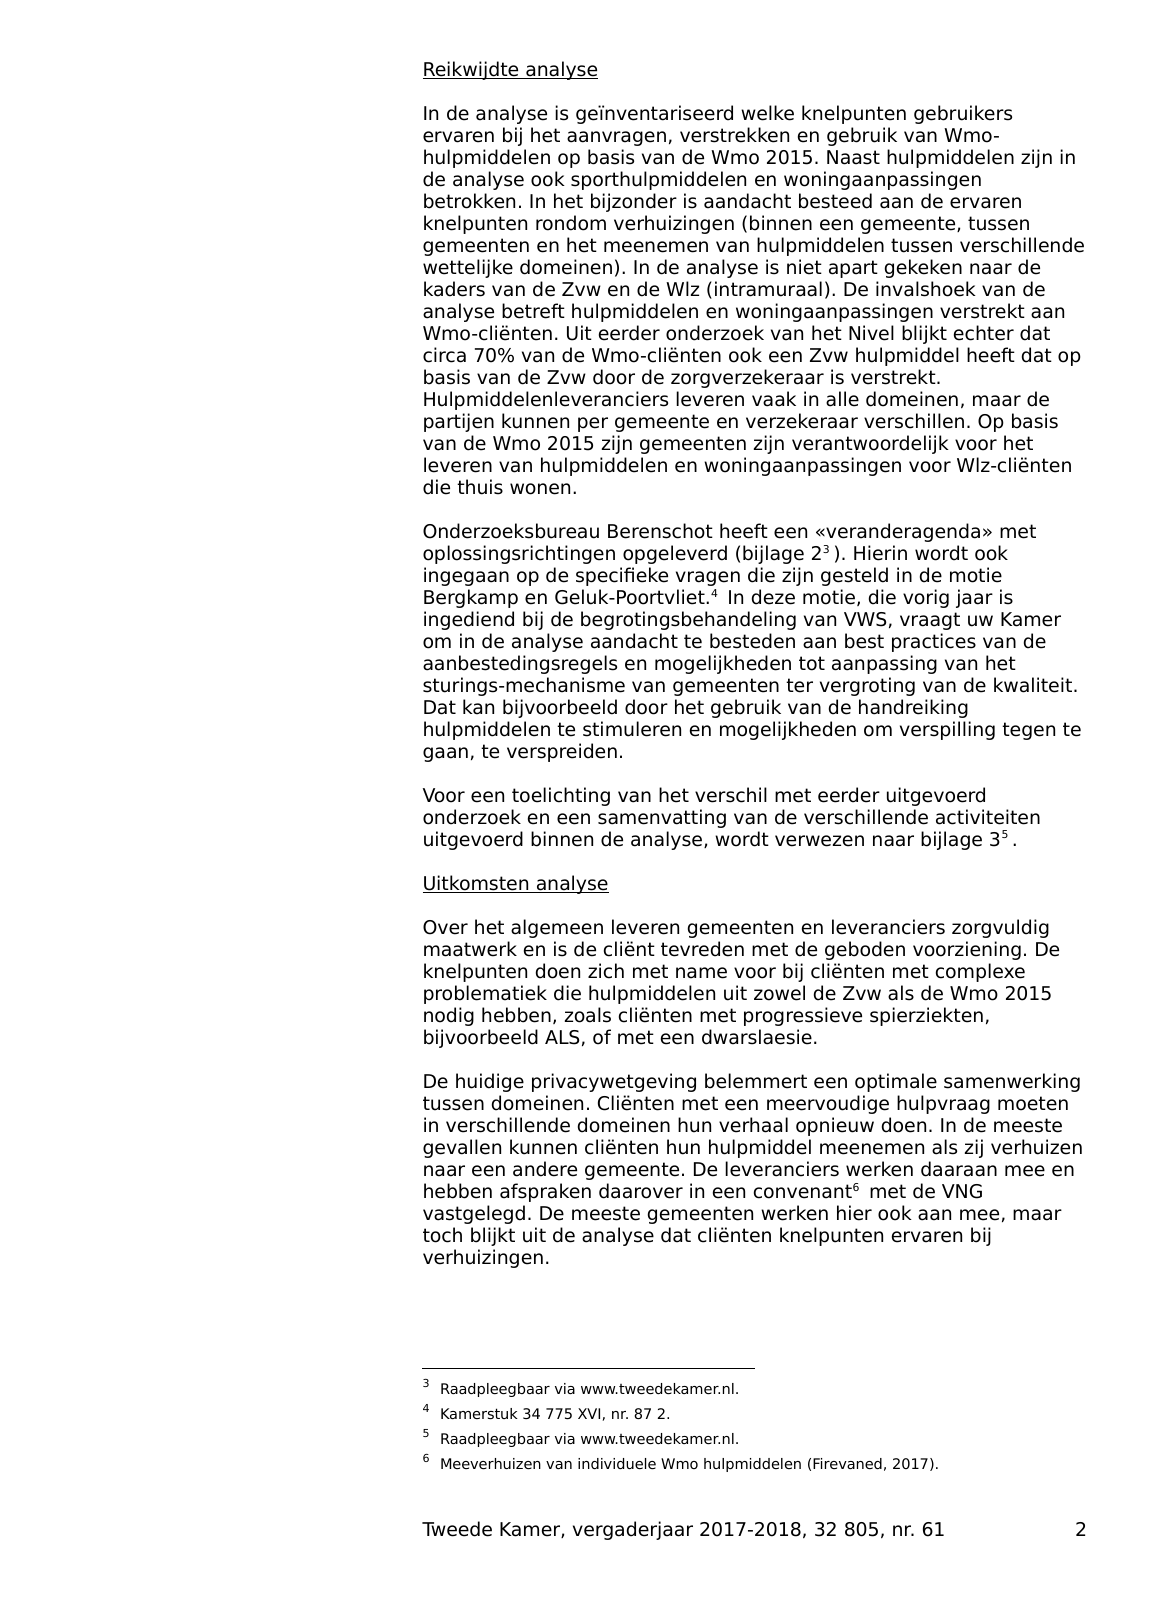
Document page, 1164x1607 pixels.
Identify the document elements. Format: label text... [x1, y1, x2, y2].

text Meeverhuizen van individuele Wmo hulpmiddelen (Firevaned, 2017). [422, 1452, 1087, 1474]
subtitle Uitkomsten analyse [422, 873, 1087, 895]
text Over het algemeen leveren gemeenten en leveranciers zorgvuldig maatwerk en is de cliënt tevreden met de geboden voorziening. De knelpunten doen zich met name voor bij cliënten met complexe problematiek die hulpmiddelen uit zowel de Zvw als de Wmo 2015 nodig hebben, zoals cliënten met progressieve spierziekten, bijvoorbeeld ALS, of met een dwarslaesie. [422, 917, 1087, 1049]
text De huidige privacywetgeving belemmert een optimale samenwerking tussen domeinen. Cliënten met een meervoudige hulpvraag moeten in verschillende domeinen hun verhaal opnieuw doen. In de meeste gevallen kunnen cliënten hun hulpmiddel meenemen als zij verhuizen naar een andere gemeente. De leveranciers werken daaraan mee en hebben afspraken daarover in een convenant met de VNG vastgelegd. De meeste gemeenten werken hier ook aan mee, maar toch blijkt uit de analyse dat cliënten knelpunten ervaren bij verhuizingen. [422, 1071, 1087, 1269]
text Kamerstuk 34 775 XVI, nr. 87 2. [422, 1402, 1087, 1424]
text In de analyse is geïnventariseerd welke knelpunten gebruikers ervaren bij het aanvragen, verstrekken en gebruik van Wmo-hulpmiddelen op basis van de Wmo 2015. Naast hulpmiddelen zijn in de analyse ook sporthulpmiddelen en woningaanpassingen betrokken. In het bijzonder is aandacht besteed aan de ervaren knelpunten rondom verhuizingen (binnen een gemeente, tussen gemeenten en het meenemen van hulpmiddelen tussen verschillende wettelijke domeinen). In de analyse is niet apart gekeken naar de kaders van de Zvw en de Wlz (intramuraal). De invalshoek van de analyse betreft hulpmiddelen en woningaanpassingen verstrekt aan Wmo-cliënten. Uit eerder onderzoek van het Nivel blijkt echter dat circa 70% van de Wmo-cliënten ook een Zvw hulpmiddel heeft dat op basis van de Zvw door de zorgverzekeraar is verstrekt. Hulpmiddelenleveranciers leveren vaak in alle domeinen, maar de partijen kunnen per gemeente en verzekeraar verschillen. Op basis van de Wmo 2015 zijn gemeenten zijn verantwoordelijk voor het leveren van hulpmiddelen en woningaanpassingen voor Wlz-cliënten die thuis wonen. [422, 103, 1087, 499]
text Raadpleegbaar via www.tweedekamer.nl. [422, 1377, 1087, 1399]
text Voor een toelichting van het verschil met eerder uitgevoerd onderzoek en een samenvatting van de verschillende activiteiten uitgevoerd binnen de analyse, wordt verwezen naar bijlage 3. [422, 785, 1087, 851]
text Onderzoeksbureau Berenschot heeft een «veranderagenda» met oplossingsrichtingen opgeleverd (bijlage 2). Hierin wordt ook ingegaan op de specifieke vragen die zijn gesteld in de motie Bergkamp en Geluk-Poortvliet. In deze motie, die vorig jaar is ingediend bij de begrotingsbehandeling van VWS, vraagt uw Kamer om in de analyse aandacht te besteden aan best practices van de aanbestedingsregels en mogelijkheden tot aanpassing van het sturings-mechanisme van gemeenten ter vergroting van de kwaliteit. Dat kan bijvoorbeeld door het gebruik van de handreiking hulpmiddelen te stimuleren en mogelijkheden om verspilling tegen te gaan, te verspreiden. [422, 521, 1087, 763]
subtitle Reikwijdte analyse [422, 59, 1087, 81]
text Raadpleegbaar via www.tweedekamer.nl. [422, 1427, 1087, 1449]
